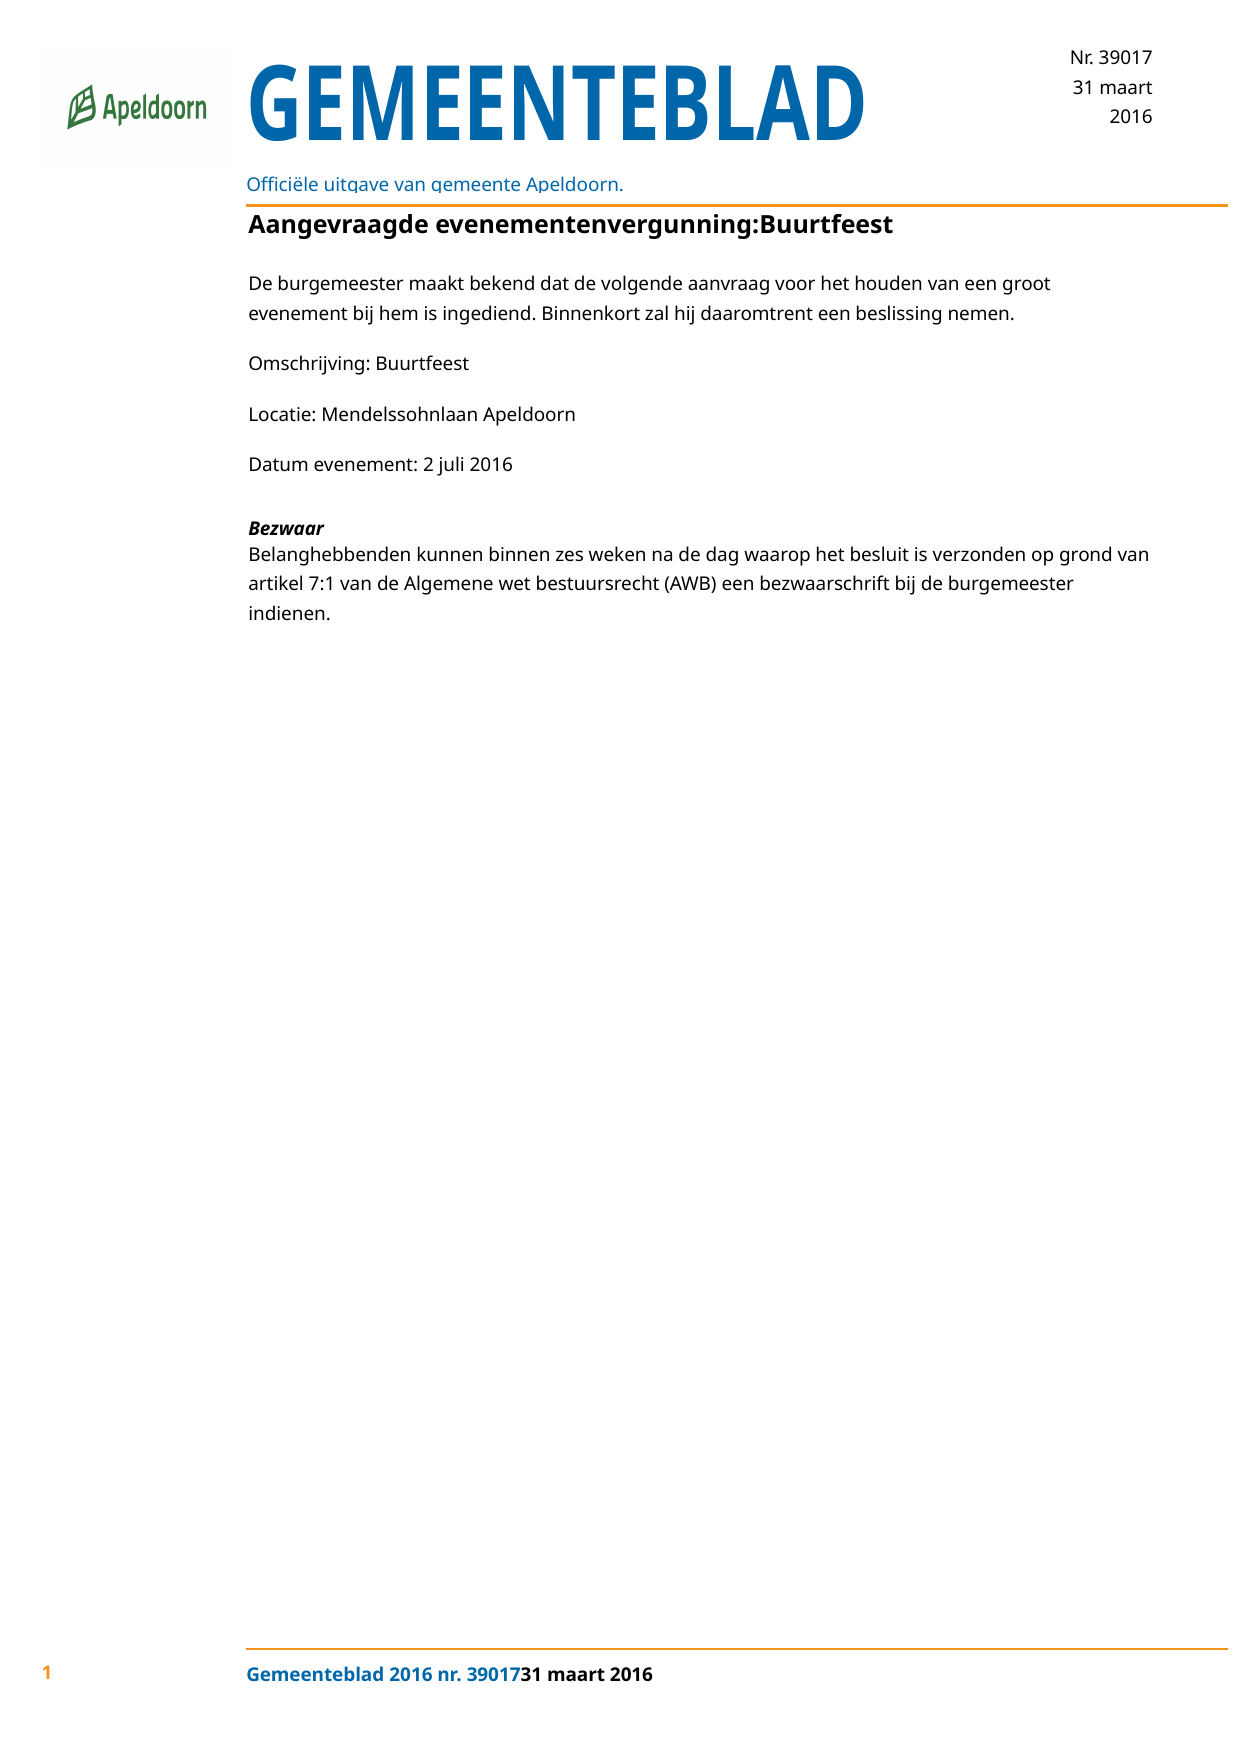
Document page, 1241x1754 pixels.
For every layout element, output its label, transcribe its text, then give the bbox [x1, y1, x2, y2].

text Locatie: Mendelssohnlaan Apeldoorn [248, 401, 1152, 426]
text Aangevraagde evenementenvergunning:Buurtfeest [248, 207, 1152, 241]
picture [41, 47, 231, 172]
text De burgemeester maakt bekend dat de volgende aanvraag voor het houden van een groot evenement bij hem is ingediend. Binnenkort zal hij daaromtrent een beslissing nemen. [248, 270, 1152, 326]
text Datum evenement: 2 juli 2016 [248, 451, 1152, 477]
text Belanghebbenden kunnen binnen zes weken na de dag waarop het besluit is verzonden op grond van artikel 7:1 van de Algemene wet bestuursrecht (AWB) een bezwaarschrift bij de burgemeester indienen. [248, 541, 1152, 626]
text Bezwaar [248, 515, 1152, 541]
text Omschrijving: Buurtfeest [248, 350, 1152, 376]
